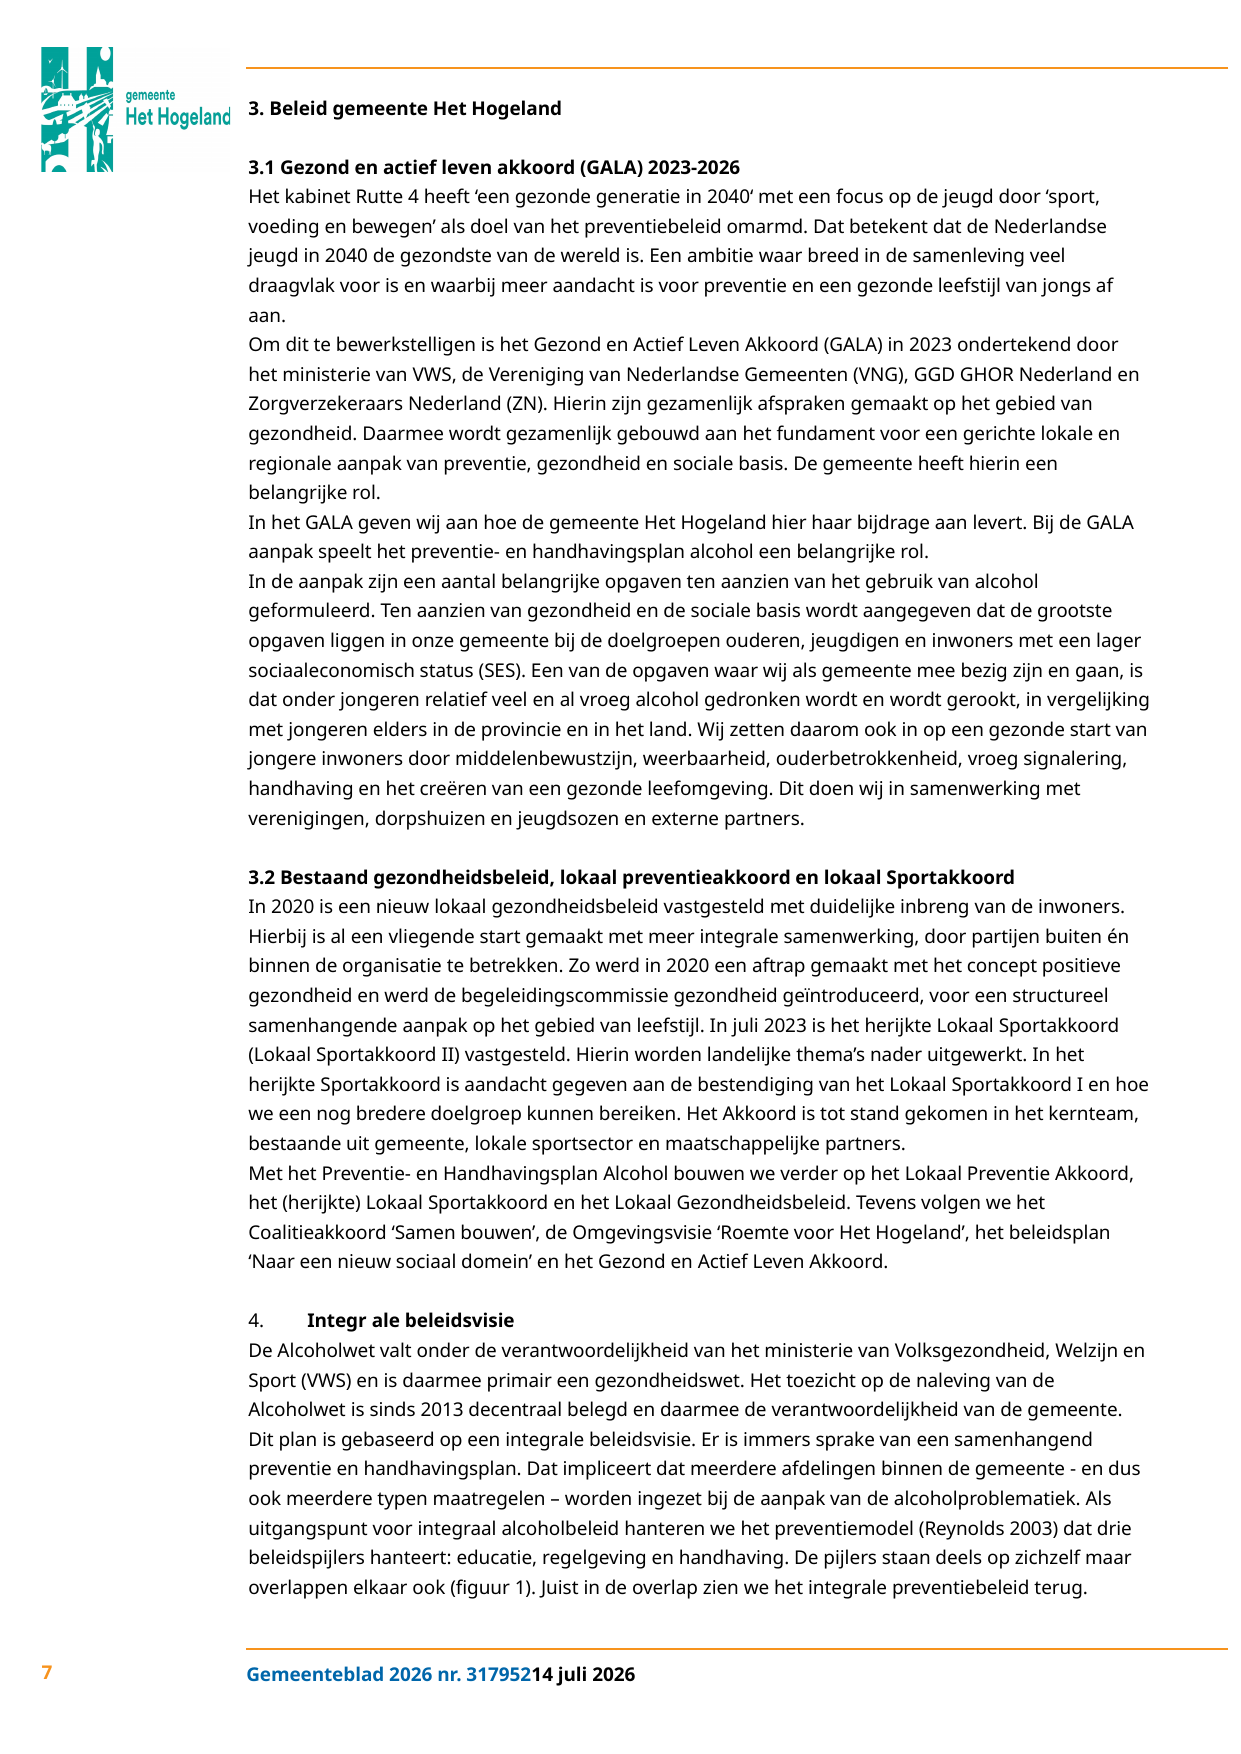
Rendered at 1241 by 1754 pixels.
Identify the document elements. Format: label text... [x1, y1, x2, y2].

text Om dit te bewerkstelligen is het Gezond en Actief Leven Akkoord (GALA) in 2023 ondertekend door het ministerie van VWS, de Vereniging van Nederlandse Gemeenten (VNG), GGD GHOR Nederland en Zorgverzekeraars Nederland (ZN). Hierin zijn gezamenlijk afspraken gemaakt op het gebied van gezondheid. Daarmee wordt gezamenlijk gebouwd aan het fundament voor een gerichte lokale en regionale aanpak van preventie, gezondheid en sociale basis. De gemeente heeft hierin een belangrijke rol. [248, 331, 1152, 505]
text 3.2 Bestaand gezondheidsbeleid, lokaal preventieakkoord en lokaal Sportakkoord [248, 864, 1152, 890]
text In het GALA geven wij aan hoe de gemeente Het Hogeland hier haar bijdrage aan levert. Bij de GALA aanpak speelt het preventie- en handhavingsplan alcohol een belangrijke rol. [248, 509, 1152, 564]
text In de aanpak zijn een aantal belangrijke opgaven ten aanzien van het gebruik van alcohol geformuleerd. Ten aanzien van gezondheid en de sociale basis wordt aangegeven dat de grootste opgaven liggen in onze gemeente bij de doelgroepen ouderen, jeugdigen en inwoners met een lager sociaaleconomisch status (SES). Een van de opgaven waar wij als gemeente mee bezig zijn en gaan, is dat onder jongeren relatief veel en al vroeg alcohol gedronken wordt en wordt gerookt, in vergelijking met jongeren elders in de provincie en in het land. Wij zetten daarom ook in op een gezonde start van jongere inwoners door middelenbewustzijn, weerbaarheid, ouderbetrokkenheid, vroeg signalering, handhaving en het creëren van een gezonde leefomgeving. Dit doen wij in samenwerking met verenigingen, dorpshuizen en jeugdsozen en externe partners. [248, 568, 1152, 831]
text 3. Beleid gemeente Het Hogeland [248, 95, 1152, 121]
text Dit plan is gebaseerd op een integrale beleidsvisie. Er is immers sprake van een samenhangend preventie en handhavingsplan. Dat impliceert dat meerdere afdelingen binnen de gemeente - en dus ook meerdere typen maatregelen – worden ingezet bij de aanpak van de alcoholproblematiek. Als uitgangspunt voor integraal alcoholbeleid hanteren we het preventiemodel (Reynolds 2003) dat drie beleidspijlers hanteert: educatie, regelgeving en handhaving. De pijlers staan deels op zichzelf maar overlappen elkaar ook (figuur 1). Juist in de overlap zien we het integrale preventiebeleid terug. [248, 1426, 1152, 1600]
text Het kabinet Rutte 4 heeft ‘een gezonde generatie in 2040‘ met een focus op de jeugd door ‘sport, voeding en bewegen’ als doel van het preventiebeleid omarmd. Dat betekent dat de Nederlandse jeugd in 2040 de gezondste van de wereld is. Een ambitie waar breed in de samenleving veel draagvlak voor is en waarbij meer aandacht is voor preventie en een gezonde leefstijl van jongs af aan. [248, 183, 1152, 328]
text In 2020 is een nieuw lokaal gezondheidsbeleid vastgesteld met duidelijke inbreng van de inwoners. Hierbij is al een vliegende start gemaakt met meer integrale samenwerking, door partijen buiten én binnen de organisatie te betrekken. Zo werd in 2020 een aftrap gemaakt met het concept positieve gezondheid en werd de begeleidingscommissie gezondheid geïntroduceerd, voor een structureel samenhangende aanpak op het gebied van leefstijl. In juli 2023 is het herijkte Lokaal Sportakkoord (Lokaal Sportakkoord II) vastgesteld. Hierin worden landelijke thema’s nader uitgewerkt. In het herijkte Sportakkoord is aandacht gegeven aan de bestendiging van het Lokaal Sportakkoord I en hoe we een nog bredere doelgroep kunnen bereiken. Het Akkoord is tot stand gekomen in het kernteam, bestaande uit gemeente, lokale sportsector en maatschappelijke partners. [248, 893, 1152, 1156]
picture [41, 47, 231, 172]
text 3.1 Gezond en actief leven akkoord (GALA) 2023-2026 [248, 154, 1152, 180]
text De Alcoholwet valt onder de verantwoordelijkheid van het ministerie van Volksgezondheid, Welzijn en Sport (VWS) en is daarmee primair een gezondheidswet. Het toezicht op de naleving van de Alcoholwet is sinds 2013 decentraal belegd en daarmee de verantwoordelijkheid van de gemeente. [248, 1337, 1152, 1422]
text Met het Preventie- en Handhavingsplan Alcohol bouwen we verder op het Lokaal Preventie Akkoord, het (herijkte) Lokaal Sportakkoord en het Lokaal Gezondheidsbeleid. Tevens volgen we het Coalitieakkoord ‘Samen bouwen’, de Omgevingsvisie ‘Roemte voor Het Hogeland’, het beleidsplan ‘Naar een nieuw sociaal domein’ en het Gezond en Actief Leven Akkoord. [248, 1160, 1152, 1274]
list Integr ale beleidsvisie [248, 1308, 1152, 1333]
